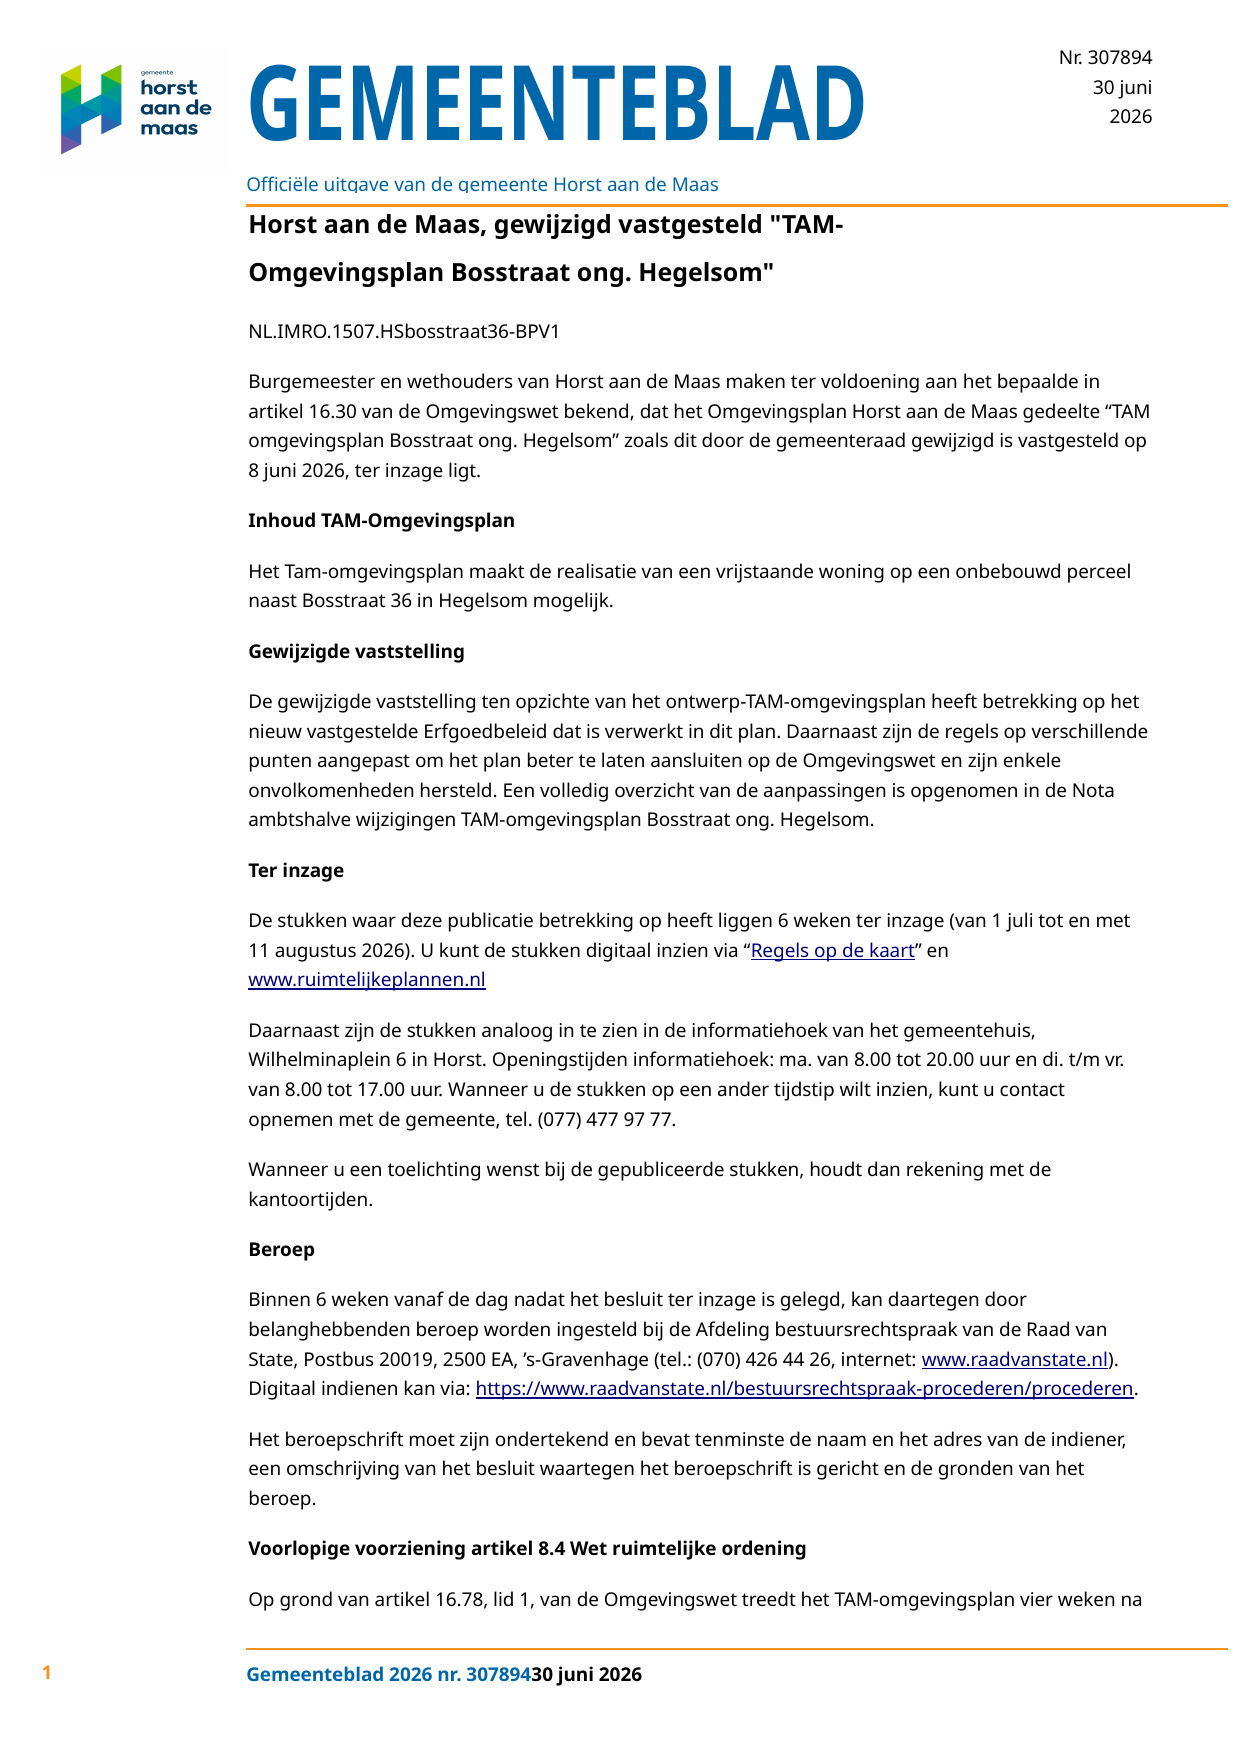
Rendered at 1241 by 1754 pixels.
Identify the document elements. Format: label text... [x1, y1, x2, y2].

text Wanneer u een toelichting wenst bij de gepubliceerde stukken, houdt dan rekening met de kantoortijden. [248, 1156, 1152, 1212]
text Daarnaast zijn de stukken analoog in te zien in de informatiehoek van het gemeentehuis, Wilhelminaplein 6 in Horst. Openingstijden informatiehoek: ma. van 8.00 tot 20.00 uur en di. t/m vr. van 8.00 tot 17.00 uur. Wanneer u de stukken op een ander tijdstip wilt inzien, kunt u contact opnemen met de gemeente, tel. (077) 477 97 77. [248, 1017, 1152, 1132]
text Binnen 6 weken vanaf de dag nadat het besluit ter inzage is gelegd, kan daartegen door belanghebbenden beroep worden ingesteld bij de Afdeling bestuursrechtspraak van de Raad van State, Postbus 20019, 2500 EA, ’s-Gravenhage (tel.: (070) 426 44 26, internet: www.raadvanstate.nl). Digitaal indienen kan via: https://www.raadvanstate.nl/bestuursrechtspraak-procederen/procederen. [248, 1287, 1152, 1401]
picture [41, 47, 231, 172]
text Beroep [248, 1236, 1152, 1262]
text Het beroepschrift moet zijn ondertekend en bevat tenminste de naam en het adres van de indiener, een omschrijving van het besluit waartegen het beroepschrift is gericht en de gronden van het beroep. [248, 1426, 1152, 1511]
text De gewijzigde vaststelling ten opzichte van het ontwerp-TAM-omgevingsplan heeft betrekking op het nieuw vastgestelde Erfgoedbeleid dat is verwerkt in dit plan. Daarnaast zijn de regels op verschillende punten aangepast om het plan beter te laten aansluiten op de Omgevingswet en zijn enkele onvolkomenheden hersteld. Een volledig overzicht van de aanpassingen is opgenomen in de Nota ambtshalve wijzigingen TAM-omgevingsplan Bosstraat ong. Hegelsom. [248, 688, 1152, 832]
text Inhoud TAM-Omgevingsplan [248, 507, 1152, 533]
text Gewijzigde vaststelling [248, 638, 1152, 664]
text NL.IMRO.1507.HSbosstraat36-BPV1 [248, 318, 1152, 344]
text Burgemeester en wethouders van Horst aan de Maas maken ter voldoening aan het bepaalde in artikel 16.30 van de Omgevingswet bekend, dat het Omgevingsplan Horst aan de Maas gedeelte “TAM omgevingsplan Bosstraat ong. Hegelsom” zoals dit door de gemeenteraad gewijzigd is vastgesteld op 8 juni 2026, ter inzage ligt. [248, 368, 1152, 483]
text Voorlopige voorziening artikel 8.4 Wet ruimtelijke ordening [248, 1535, 1152, 1561]
text De stukken waar deze publicatie betrekking op heeft liggen 6 weken ter inzage (van 1 juli tot en met 11 augustus 2026). U kunt de stukken digitaal inzien via “Regels op de kaart” en www.ruimtelijkeplannen.nl [248, 907, 1152, 992]
text Op grond van artikel 16.78, lid 1, van de Omgevingswet treedt het TAM-omgevingsplan vier weken na [248, 1586, 1152, 1612]
text Horst aan de Maas, gewijzigd vastgesteld "TAM-Omgevingsplan Bosstraat ong. Hegelsom" [248, 207, 1152, 288]
text Ter inzage [248, 857, 1152, 883]
text Het Tam-omgevingsplan maakt de realisatie van een vrijstaande woning op een onbebouwd perceel naast Bosstraat 36 in Hegelsom mogelijk. [248, 558, 1152, 613]
